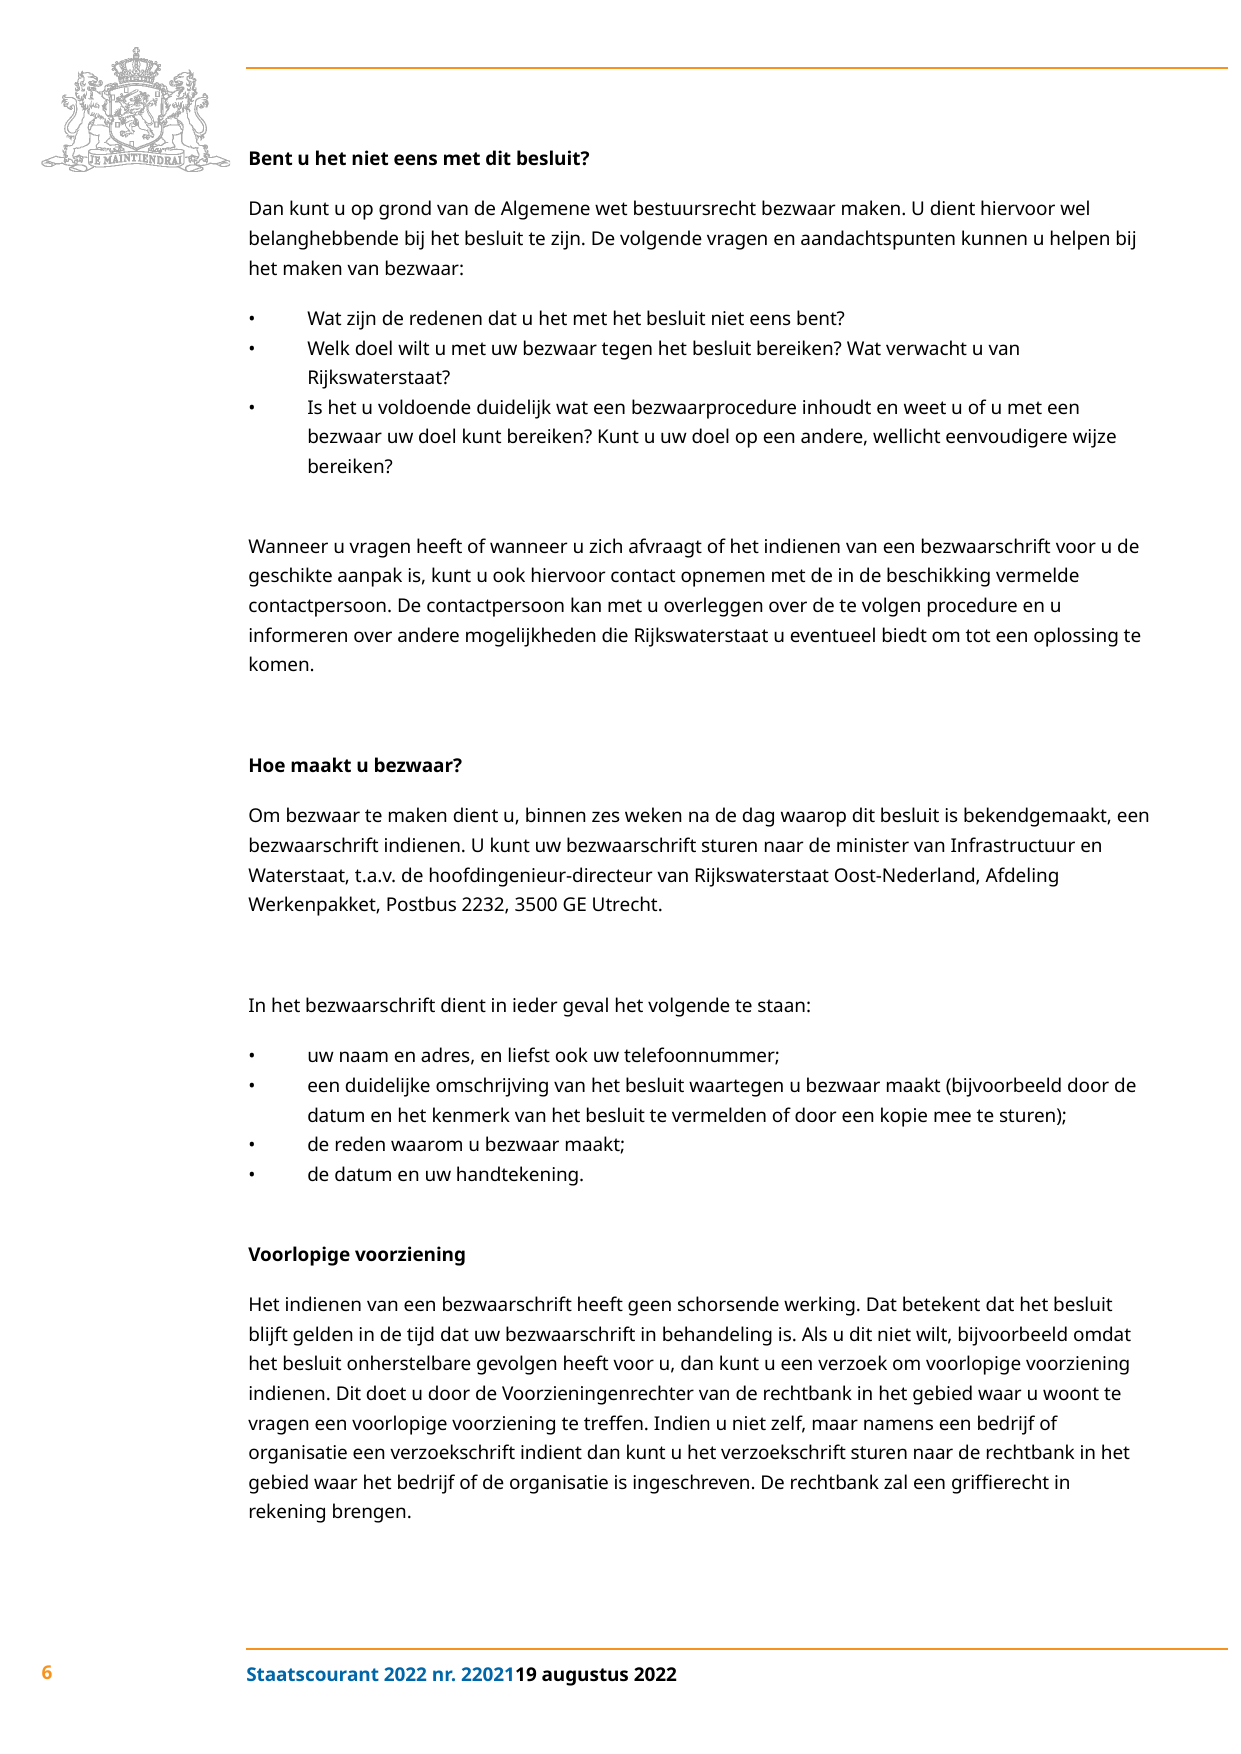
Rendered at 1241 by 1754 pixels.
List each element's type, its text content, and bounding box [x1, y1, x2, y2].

list Wat zijn de redenen dat u het met het besluit niet eens bent? [248, 305, 1152, 331]
text Bent u het niet eens met dit besluit? [248, 145, 1152, 171]
list de datum en uw handtekening. [248, 1161, 1152, 1187]
text Dan kunt u op grond van de Algemene wet bestuursrecht bezwaar maken. U dient hiervoor wel belanghebbende bij het besluit te zijn. De volgende vragen en aandachtspunten kunnen u helpen bij het maken van bezwaar: [248, 196, 1152, 281]
text Wanneer u vragen heeft of wanneer u zich afvraagt of het indienen van een bezwaarschrift voor u de geschikte aanpak is, kunt u ook hiervoor contact opnemen met de in de beschikking vermelde contactpersoon. De contactpersoon kan met u overleggen over de te volgen procedure en u informeren over andere mogelijkheden die Rijkswaterstaat u eventueel biedt om tot een oplossing te komen. [248, 533, 1152, 677]
text Het indienen van een bezwaarschrift heeft geen schorsende werking. Dat betekent dat het besluit blijft gelden in de tijd dat uw bezwaarschrift in behandeling is. Als u dit niet wilt, bijvoorbeeld omdat het besluit onherstelbare gevolgen heeft voor u, dan kunt u een verzoek om voorlopige voorziening indienen. Dit doet u door de Voorzieningenrechter van de rechtbank in het gebied waar u woont te vragen een voorlopige voorziening te treffen. Indien u niet zelf, maar namens een bedrijf of organisatie een verzoekschrift indient dan kunt u het verzoekschrift sturen naar de rechtbank in het gebied waar het bedrijf of de organisatie is ingeschreven. De rechtbank zal een griffierecht in rekening brengen. [248, 1291, 1152, 1524]
list Is het u voldoende duidelijk wat een bezwaarprocedure inhoudt en weet u of u met een bezwaar uw doel kunt bereiken? Kunt u uw doel op een andere, wellicht eenvoudigere wijze bereiken? [248, 394, 1152, 479]
list Welk doel wilt u met uw bezwaar tegen het besluit bereiken? Wat verwacht u van Rijkswaterstaat? [248, 335, 1152, 390]
picture [41, 47, 231, 172]
list uw naam en adres, en liefst ook uw telefoonnummer; [248, 1043, 1152, 1068]
list de reden waarom u bezwaar maakt; [248, 1131, 1152, 1157]
text Om bezwaar te maken dient u, binnen zes weken na de dag waarop dit besluit is bekendgemaakt, een bezwaarschrift indienen. U kunt uw bezwaarschrift sturen naar de minister van Infrastructuur en Waterstaat, t.a.v. de hoofdingenieur-directeur van Rijkswaterstaat Oost-Nederland, Afdeling Werkenpakket, Postbus 2232, 3500 GE Utrecht. [248, 803, 1152, 917]
text In het bezwaarschrift dient in ieder geval het volgende te staan: [248, 992, 1152, 1018]
text Voorlopige voorziening [248, 1241, 1152, 1267]
list een duidelijke omschrijving van het besluit waartegen u bezwaar maakt (bijvoorbeeld door de datum en het kenmerk van het besluit te vermelden of door een kopie mee te sturen); [248, 1072, 1152, 1128]
text Hoe maakt u bezwaar? [248, 752, 1152, 778]
